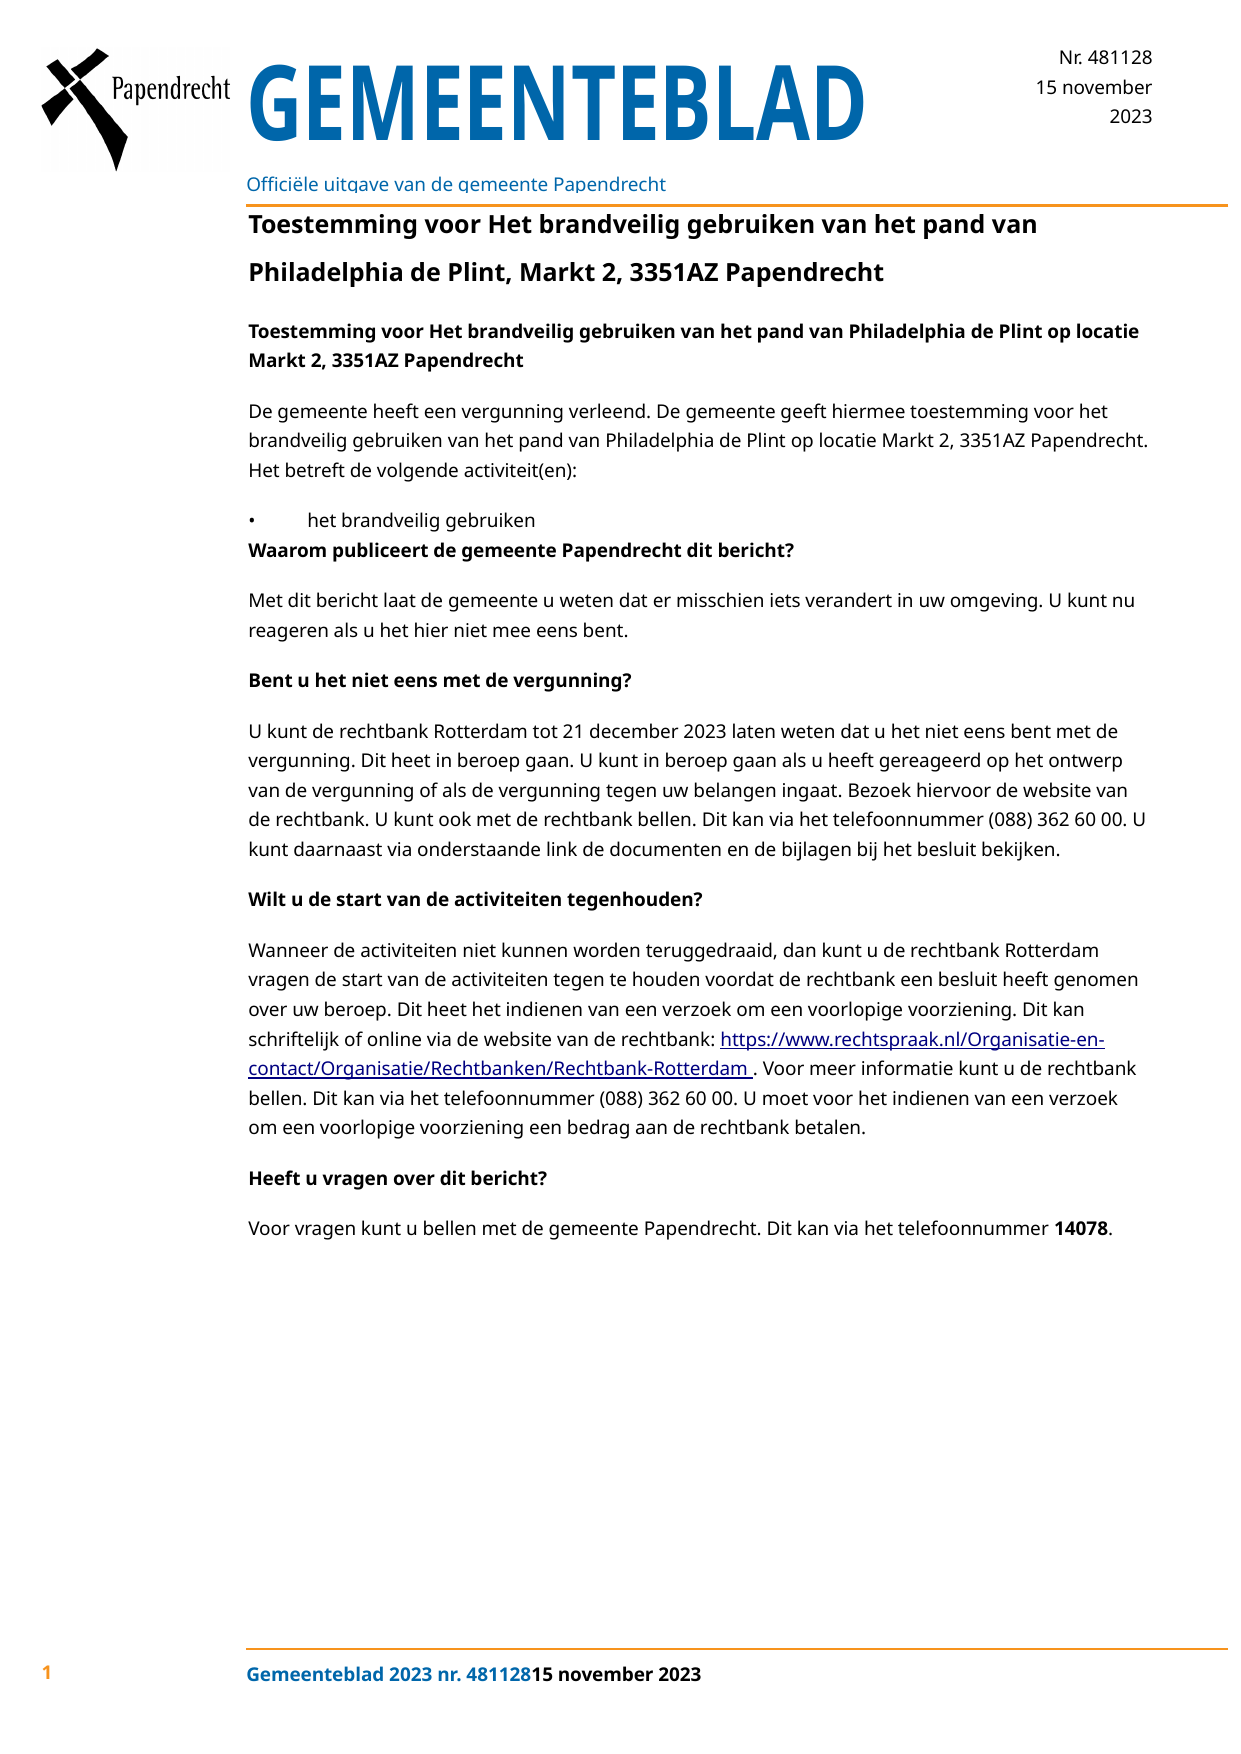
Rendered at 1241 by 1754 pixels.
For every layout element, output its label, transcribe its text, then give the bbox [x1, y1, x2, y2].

text Voor vragen kunt u bellen met de gemeente Papendrecht. Dit kan via het telefoonnummer 14078. [248, 1215, 1152, 1241]
text Bent u het niet eens met de vergunning? [248, 667, 1152, 693]
picture [41, 47, 231, 172]
text Toestemming voor Het brandveilig gebruiken van het pand van Philadelphia de Plint, Markt 2, 3351AZ Papendrecht [248, 207, 1152, 288]
list het brandveilig gebruiken [248, 507, 1152, 533]
text De gemeente heeft een vergunning verleend. De gemeente geeft hiermee toestemming voor het brandveilig gebruiken van het pand van Philadelphia de Plint op locatie Markt 2, 3351AZ Papendrecht. Het betreft de volgende activiteit(en): [248, 398, 1152, 483]
text Wilt u de start van de activiteiten tegenhouden? [248, 887, 1152, 912]
text Waarom publiceert de gemeente Papendrecht dit bericht? [248, 537, 1152, 563]
text Heeft u vragen over dit bericht? [248, 1165, 1152, 1191]
text U kunt de rechtbank Rotterdam tot 21 december 2023 laten weten dat u het niet eens bent met de vergunning. Dit heet in beroep gaan. U kunt in beroep gaan als u heeft gereageerd op het ontwerp van de vergunning of als de vergunning tegen uw belangen ingaat. Bezoek hiervoor de website van de rechtbank. U kunt ook met de rechtbank bellen. Dit kan via het telefoonnummer (088) 362 60 00. U kunt daarnaast via onderstaande link de documenten en de bijlagen bij het besluit bekijken. [248, 718, 1152, 862]
text Toestemming voor Het brandveilig gebruiken van het pand van Philadelphia de Plint op locatie Markt 2, 3351AZ Papendrecht [248, 318, 1152, 373]
text Met dit bericht laat de gemeente u weten dat er misschien iets verandert in uw omgeving. U kunt nu reageren als u het hier niet mee eens bent. [248, 587, 1152, 643]
text Wanneer de activiteiten niet kunnen worden teruggedraaid, dan kunt u de rechtbank Rotterdam vragen de start van de activiteiten tegen te houden voordat de rechtbank een besluit heeft genomen over uw beroep. Dit heet het indienen van een verzoek om een voorlopige voorziening. Dit kan schriftelijk of online via de website van de rechtbank: https://www.rechtspraak.nl/Organisatie-en-contact/Organisatie/Rechtbanken/Rechtbank-Rotterdam . Voor meer informatie kunt u de rechtbank bellen. Dit kan via het telefoonnummer (088) 362 60 00. U moet voor het indienen van een verzoek om een voorlopige voorziening een bedrag aan de rechtbank betalen. [248, 937, 1152, 1140]
